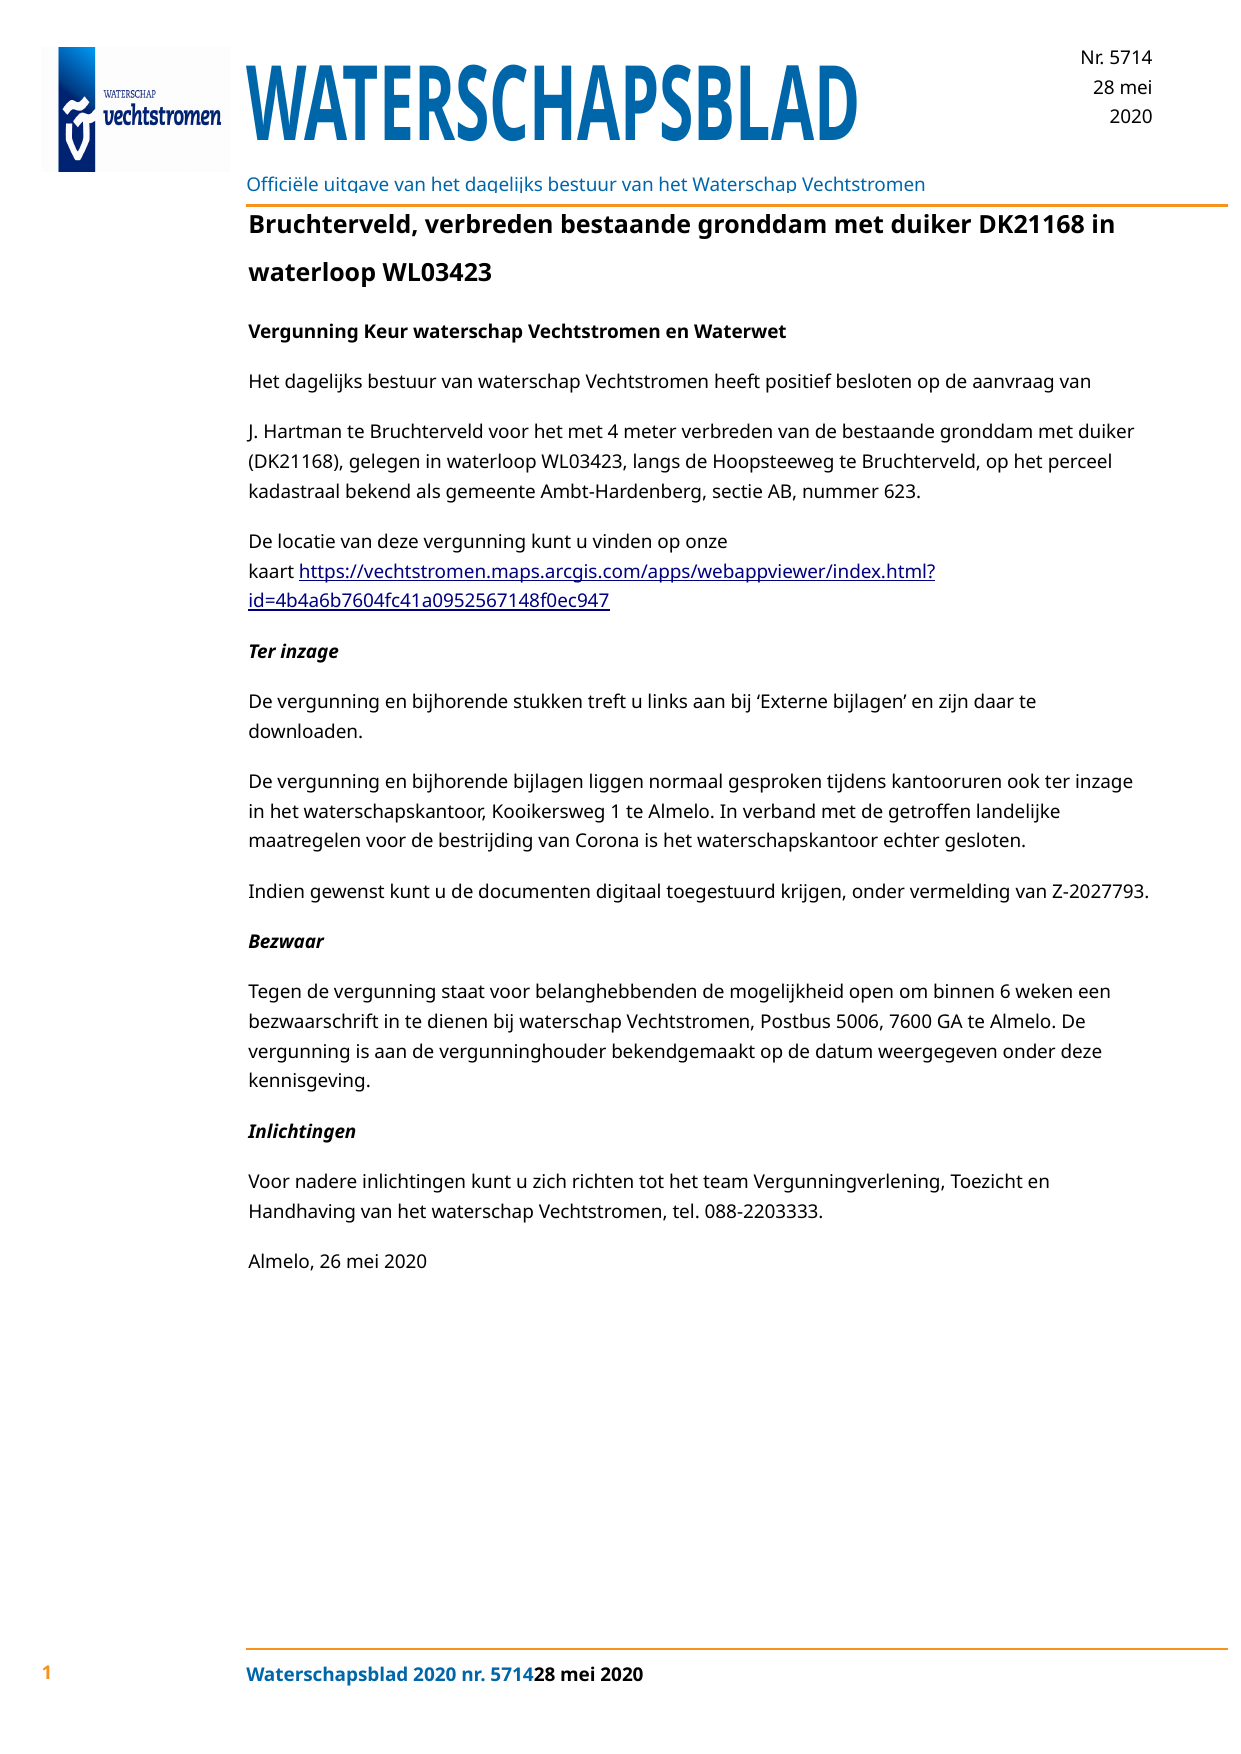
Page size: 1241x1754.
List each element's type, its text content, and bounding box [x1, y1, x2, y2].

text Indien gewenst kunt u de documenten digitaal toegestuurd krijgen, onder vermelding van Z-2027793. [248, 878, 1152, 904]
text Almelo, 26 mei 2020 [248, 1248, 1152, 1274]
text Voor nadere inlichtingen kunt u zich richten tot het team Vergunningverlening, Toezicht en Handhaving van het waterschap Vechtstromen, tel. 088-2203333. [248, 1168, 1152, 1224]
text Ter inzage [248, 638, 1152, 664]
text Het dagelijks bestuur van waterschap Vechtstromen heeft positief besloten op de aanvraag van [248, 368, 1152, 394]
text J. Hartman te Bruchterveld voor het met 4 meter verbreden van de bestaande gronddam met duiker (DK21168), gelegen in waterloop WL03423, langs de Hoopsteeweg te Bruchterveld, op het perceel kadastraal bekend als gemeente Ambt-Hardenberg, sectie AB, nummer 623. [248, 419, 1152, 504]
text Bruchterveld, verbreden bestaande gronddam met duiker DK21168 in waterloop WL03423 [248, 207, 1152, 288]
picture [41, 47, 231, 172]
text Bezwaar [248, 928, 1152, 954]
text Vergunning Keur waterschap Vechtstromen en Waterwet [248, 318, 1152, 344]
text De locatie van deze vergunning kunt u vinden op onze kaart https://vechtstromen.maps.arcgis.com/apps/webappviewer/index.html?id=4b4a6b7604fc41a0952567148f0ec947 [248, 528, 1152, 613]
text Tegen de vergunning staat voor belanghebbenden de mogelijkheid open om binnen 6 weken een bezwaarschrift in te dienen bij waterschap Vechtstromen, Postbus 5006, 7600 GA te Almelo. De vergunning is aan de vergunninghouder bekendgemaakt op de datum weergegeven onder deze kennisgeving. [248, 979, 1152, 1093]
text De vergunning en bijhorende stukken treft u links aan bij ‘Externe bijlagen’ en zijn daar te downloaden. [248, 688, 1152, 744]
text Inlichtingen [248, 1118, 1152, 1144]
text De vergunning en bijhorende bijlagen liggen normaal gesproken tijdens kantooruren ook ter inzage in het waterschapskantoor, Kooikersweg 1 te Almelo. In verband met de getroffen landelijke maatregelen voor de bestrijding van Corona is het waterschapskantoor echter gesloten. [248, 768, 1152, 853]
